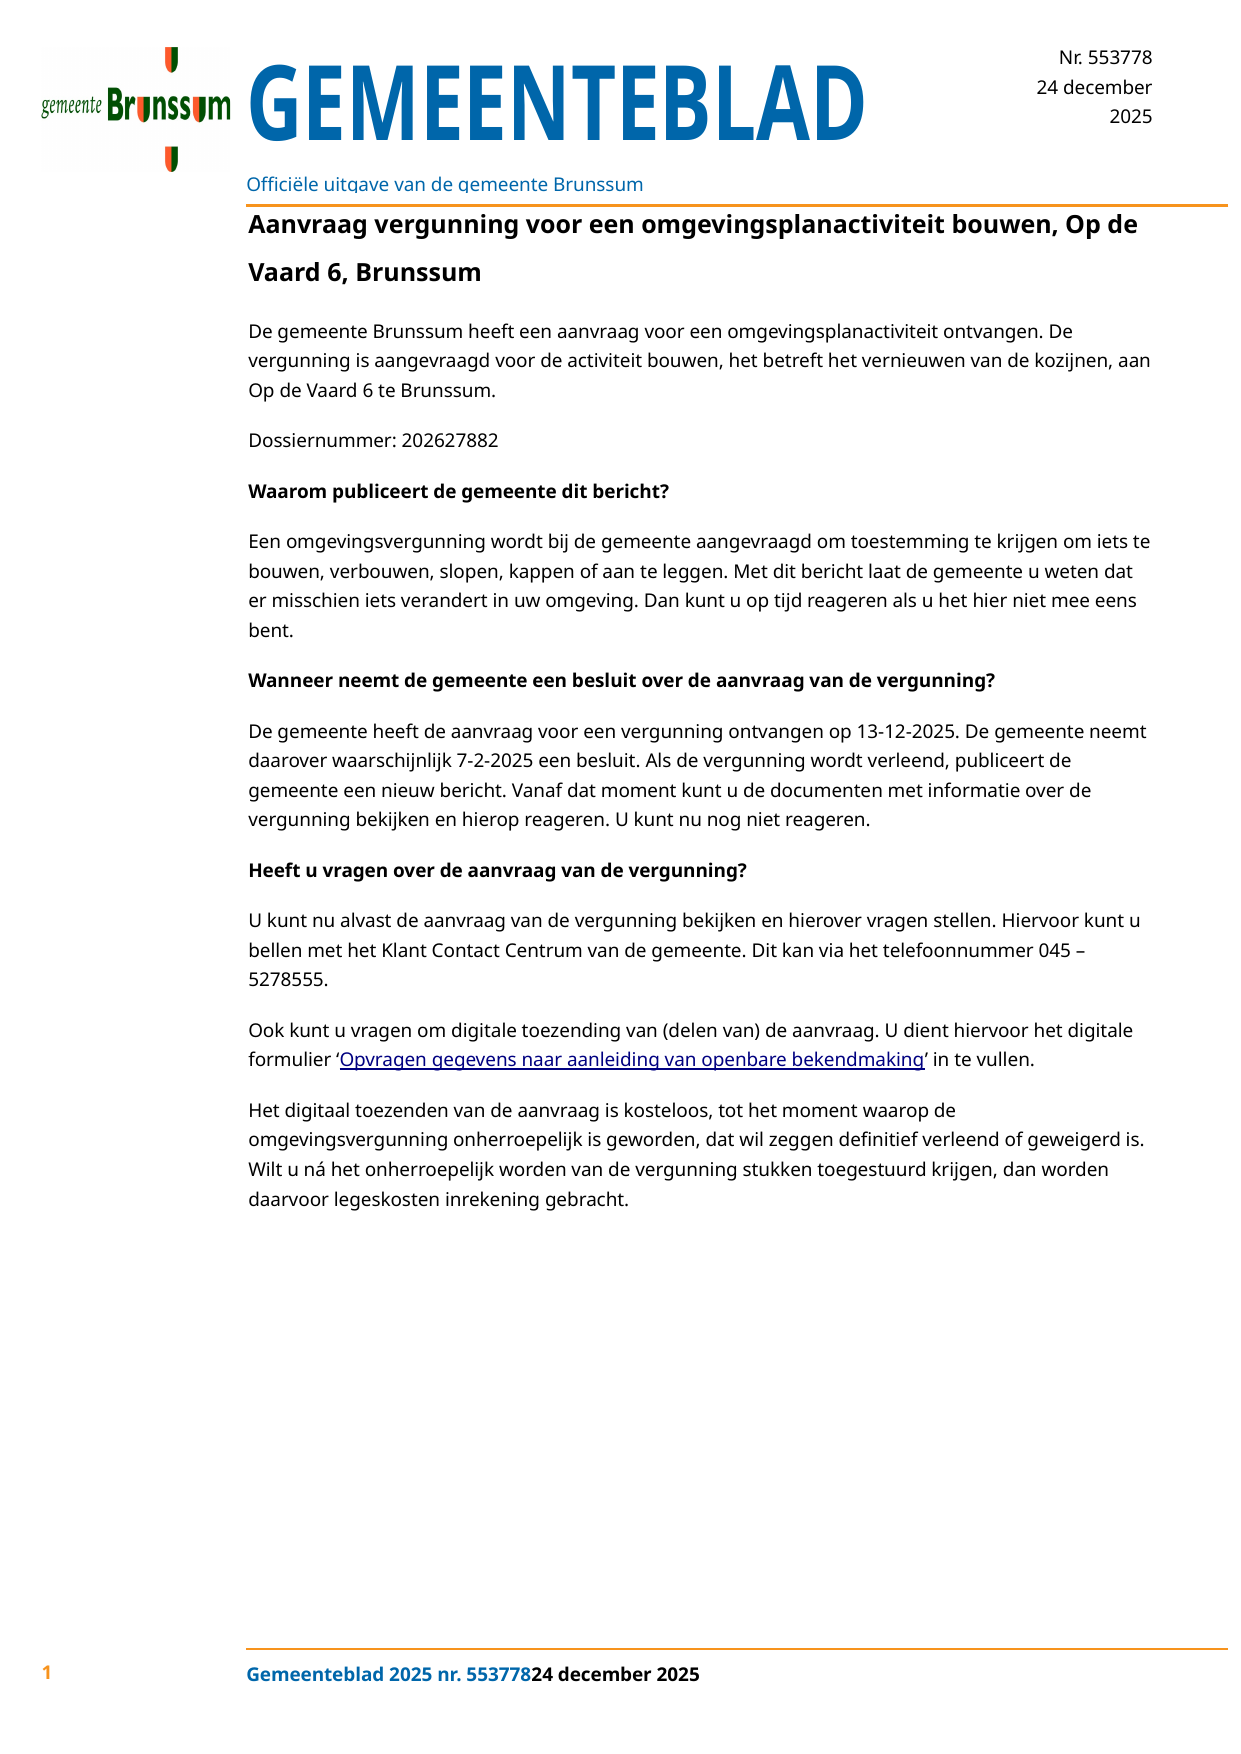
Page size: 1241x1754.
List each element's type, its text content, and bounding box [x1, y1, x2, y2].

text Wanneer neemt de gemeente een besluit over de aanvraag van de vergunning? [248, 667, 1152, 693]
text Dossiernummer: 202627882 [248, 427, 1152, 453]
text De gemeente Brunssum heeft een aanvraag voor een omgevingsplanactiviteit ontvangen. De vergunning is aangevraagd voor de activiteit bouwen, het betreft het vernieuwen van de kozijnen, aan Op de Vaard 6 te Brunssum. [248, 318, 1152, 403]
text Waarom publiceert de gemeente dit bericht? [248, 478, 1152, 504]
text De gemeente heeft de aanvraag voor een vergunning ontvangen op 13-12-2025. De gemeente neemt daarover waarschijnlijk 7-2-2025 een besluit. Als de vergunning wordt verleend, publiceert de gemeente een nieuw bericht. Vanaf dat moment kunt u de documenten met informatie over de vergunning bekijken en hierop reageren. U kunt nu nog niet reageren. [248, 718, 1152, 832]
text Het digitaal toezenden van de aanvraag is kosteloos, tot het moment waarop de omgevingsvergunning onherroepelijk is geworden, dat wil zeggen definitief verleend of geweigerd is. Wilt u ná het onherroepelijk worden van de vergunning stukken toegestuurd krijgen, dan worden daarvoor legeskosten inrekening gebracht. [248, 1097, 1152, 1212]
text Een omgevingsvergunning wordt bij de gemeente aangevraagd om toestemming te krijgen om iets te bouwen, verbouwen, slopen, kappen of aan te leggen. Met dit bericht laat de gemeente u weten dat er misschien iets verandert in uw omgeving. Dan kunt u op tijd reageren als u het hier niet mee eens bent. [248, 528, 1152, 643]
text Ook kunt u vragen om digitale toezending van (delen van) de aanvraag. U dient hiervoor het digitale formulier ‘Opvragen gegevens naar aanleiding van openbare bekendmaking’ in te vullen. [248, 1017, 1152, 1072]
text Heeft u vragen over de aanvraag van de vergunning? [248, 857, 1152, 883]
text Aanvraag vergunning voor een omgevingsplanactiviteit bouwen, Op de Vaard 6, Brunssum [248, 207, 1152, 288]
text U kunt nu alvast de aanvraag van de vergunning bekijken en hierover vragen stellen. Hiervoor kunt u bellen met het Klant Contact Centrum van de gemeente. Dit kan via het telefoonnummer 045 – 5278555. [248, 907, 1152, 992]
picture [41, 47, 231, 172]
